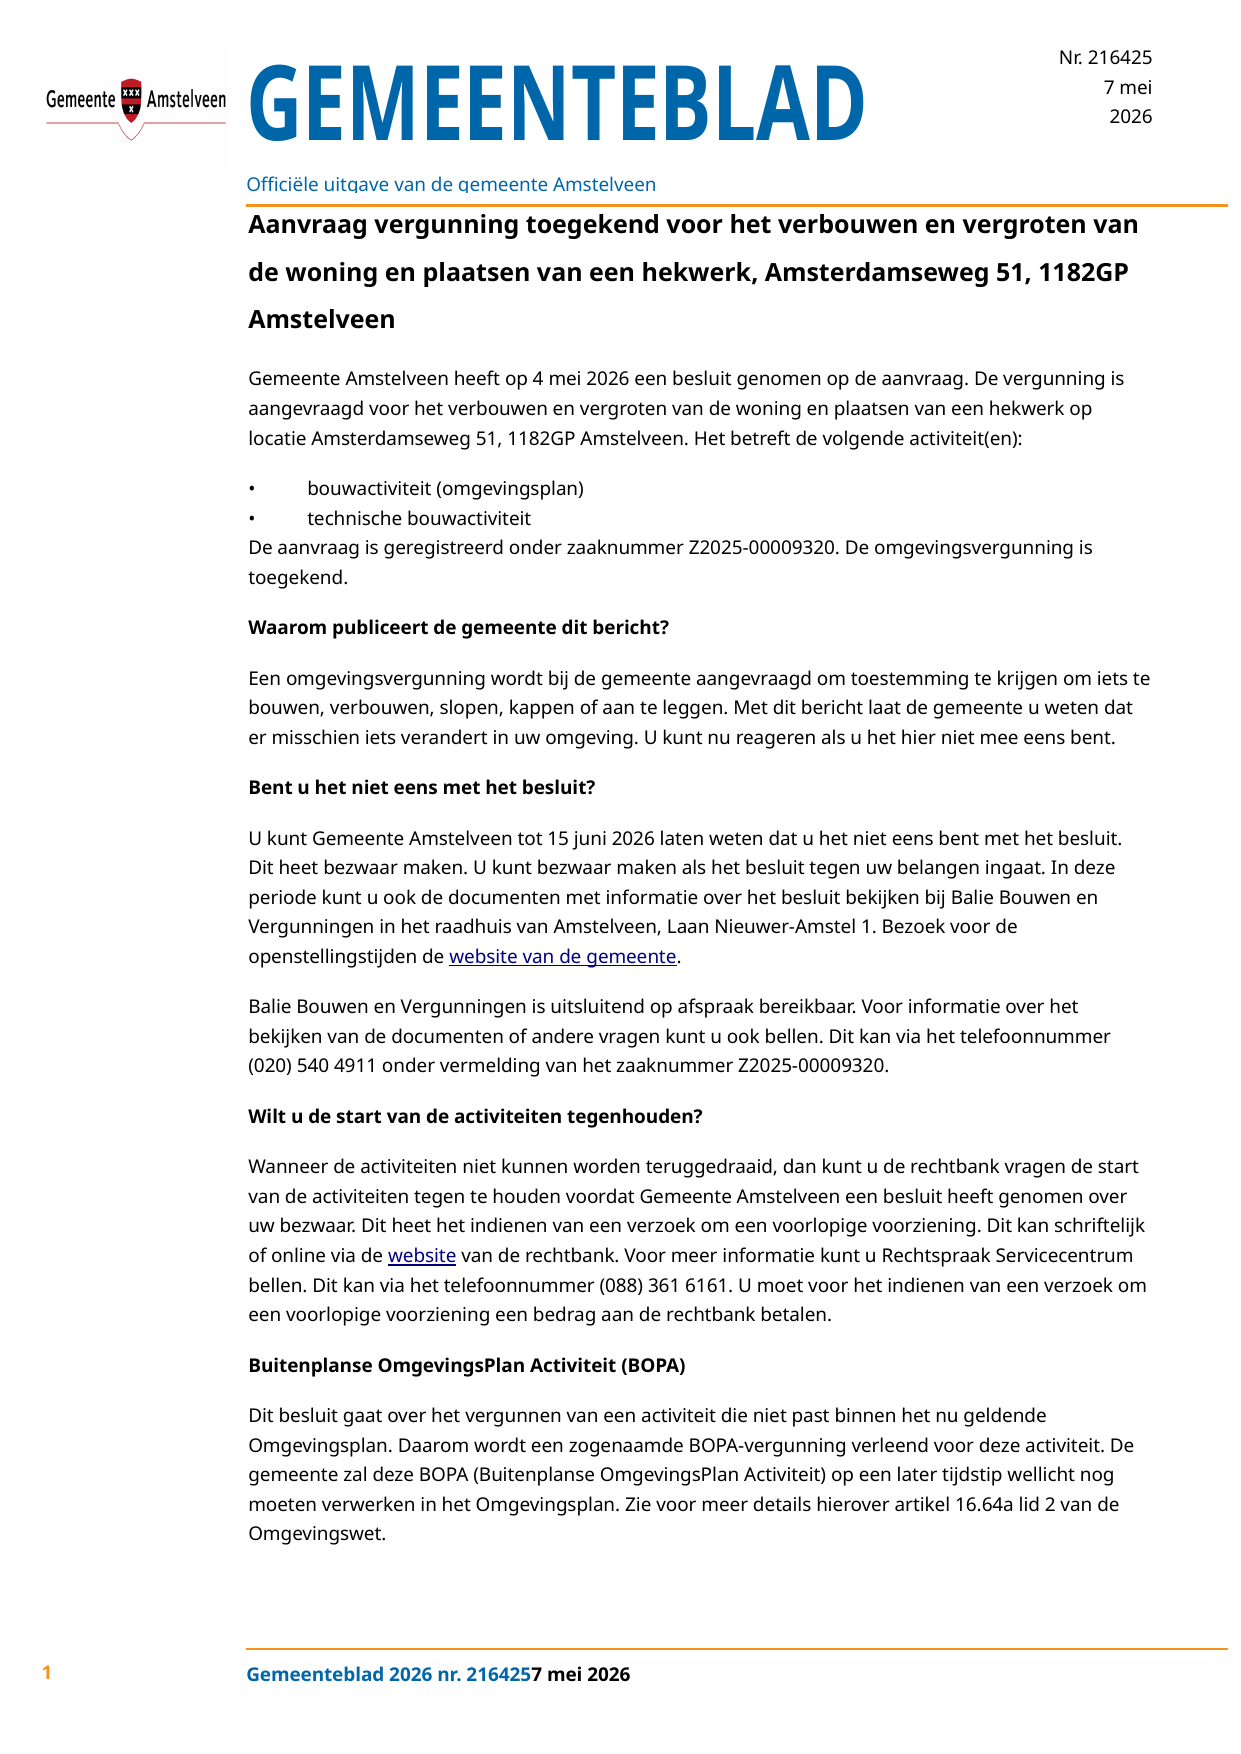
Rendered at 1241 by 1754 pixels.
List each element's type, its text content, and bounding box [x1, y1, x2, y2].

text Een omgevingsvergunning wordt bij de gemeente aangevraagd om toestemming te krijgen om iets te bouwen, verbouwen, slopen, kappen of aan te leggen. Met dit bericht laat de gemeente u weten dat er misschien iets verandert in uw omgeving. U kunt nu reageren als u het hier niet mee eens bent. [248, 665, 1152, 749]
list bouwactiviteit (omgevingsplan) [248, 475, 1152, 501]
text Balie Bouwen en Vergunningen is uitsluitend op afspraak bereikbaar. Voor informatie over het bekijken van de documenten of andere vragen kunt u ook bellen. Dit kan via het telefoonnummer (020) 540 4911 onder vermelding van het zaaknummer Z2025-00009320. [248, 993, 1152, 1078]
text U kunt Gemeente Amstelveen tot 15 juni 2026 laten weten dat u het niet eens bent met het besluit. Dit heet bezwaar maken. U kunt bezwaar maken als het besluit tegen uw belangen ingaat. In deze periode kunt u ook de documenten met informatie over het besluit bekijken bij Balie Bouwen en Vergunningen in het raadhuis van Amstelveen, Laan Nieuwer-Amstel 1. Bezoek voor de openstellingstijden de website van de gemeente. [248, 825, 1152, 969]
text De aanvraag is geregistreerd onder zaaknummer Z2025-00009320. De omgevingsvergunning is toegekend. [248, 534, 1152, 589]
text Buitenplanse OmgevingsPlan Activiteit (BOPA) [248, 1352, 1152, 1377]
text Waarom publiceert de gemeente dit bericht? [248, 614, 1152, 640]
text Aanvraag vergunning toegekend voor het verbouwen en vergroten van de woning en plaatsen van een hekwerk, Amsterdamseweg 51, 1182GP Amstelveen [248, 207, 1152, 336]
text Wanneer de activiteiten niet kunnen worden teruggedraaid, dan kunt u de rechtbank vragen de start van de activiteiten tegen te houden voordat Gemeente Amstelveen een besluit heeft genomen over uw bezwaar. Dit heet het indienen van een verzoek om een voorlopige voorziening. Dit kan schriftelijk of online via de website van de rechtbank. Voor meer informatie kunt u Rechtspraak Servicecentrum bellen. Dit kan via het telefoonnummer (088) 361 6161. U moet voor het indienen van een verzoek om een voorlopige voorziening een bedrag aan de rechtbank betalen. [248, 1153, 1152, 1327]
text Dit besluit gaat over het vergunnen van een activiteit die niet past binnen het nu geldende Omgevingsplan. Daarom wordt een zogenaamde BOPA-vergunning verleend voor deze activiteit. De gemeente zal deze BOPA (Buitenplanse OmgevingsPlan Activiteit) op een later tijdstip wellicht nog moeten verwerken in het Omgevingsplan. Zie voor meer details hierover artikel 16.64a lid 2 van de Omgevingswet. [248, 1402, 1152, 1546]
text Gemeente Amstelveen heeft op 4 mei 2026 een besluit genomen op de aanvraag. De vergunning is aangevraagd voor het verbouwen en vergroten van de woning en plaatsen van een hekwerk op locatie Amsterdamseweg 51, 1182GP Amstelveen. Het betreft de volgende activiteit(en): [248, 366, 1152, 450]
text Wilt u de start van de activiteiten tegenhouden? [248, 1103, 1152, 1129]
picture [41, 47, 231, 172]
text Bent u het niet eens met het besluit? [248, 774, 1152, 800]
list technische bouwactiviteit [248, 505, 1152, 530]
